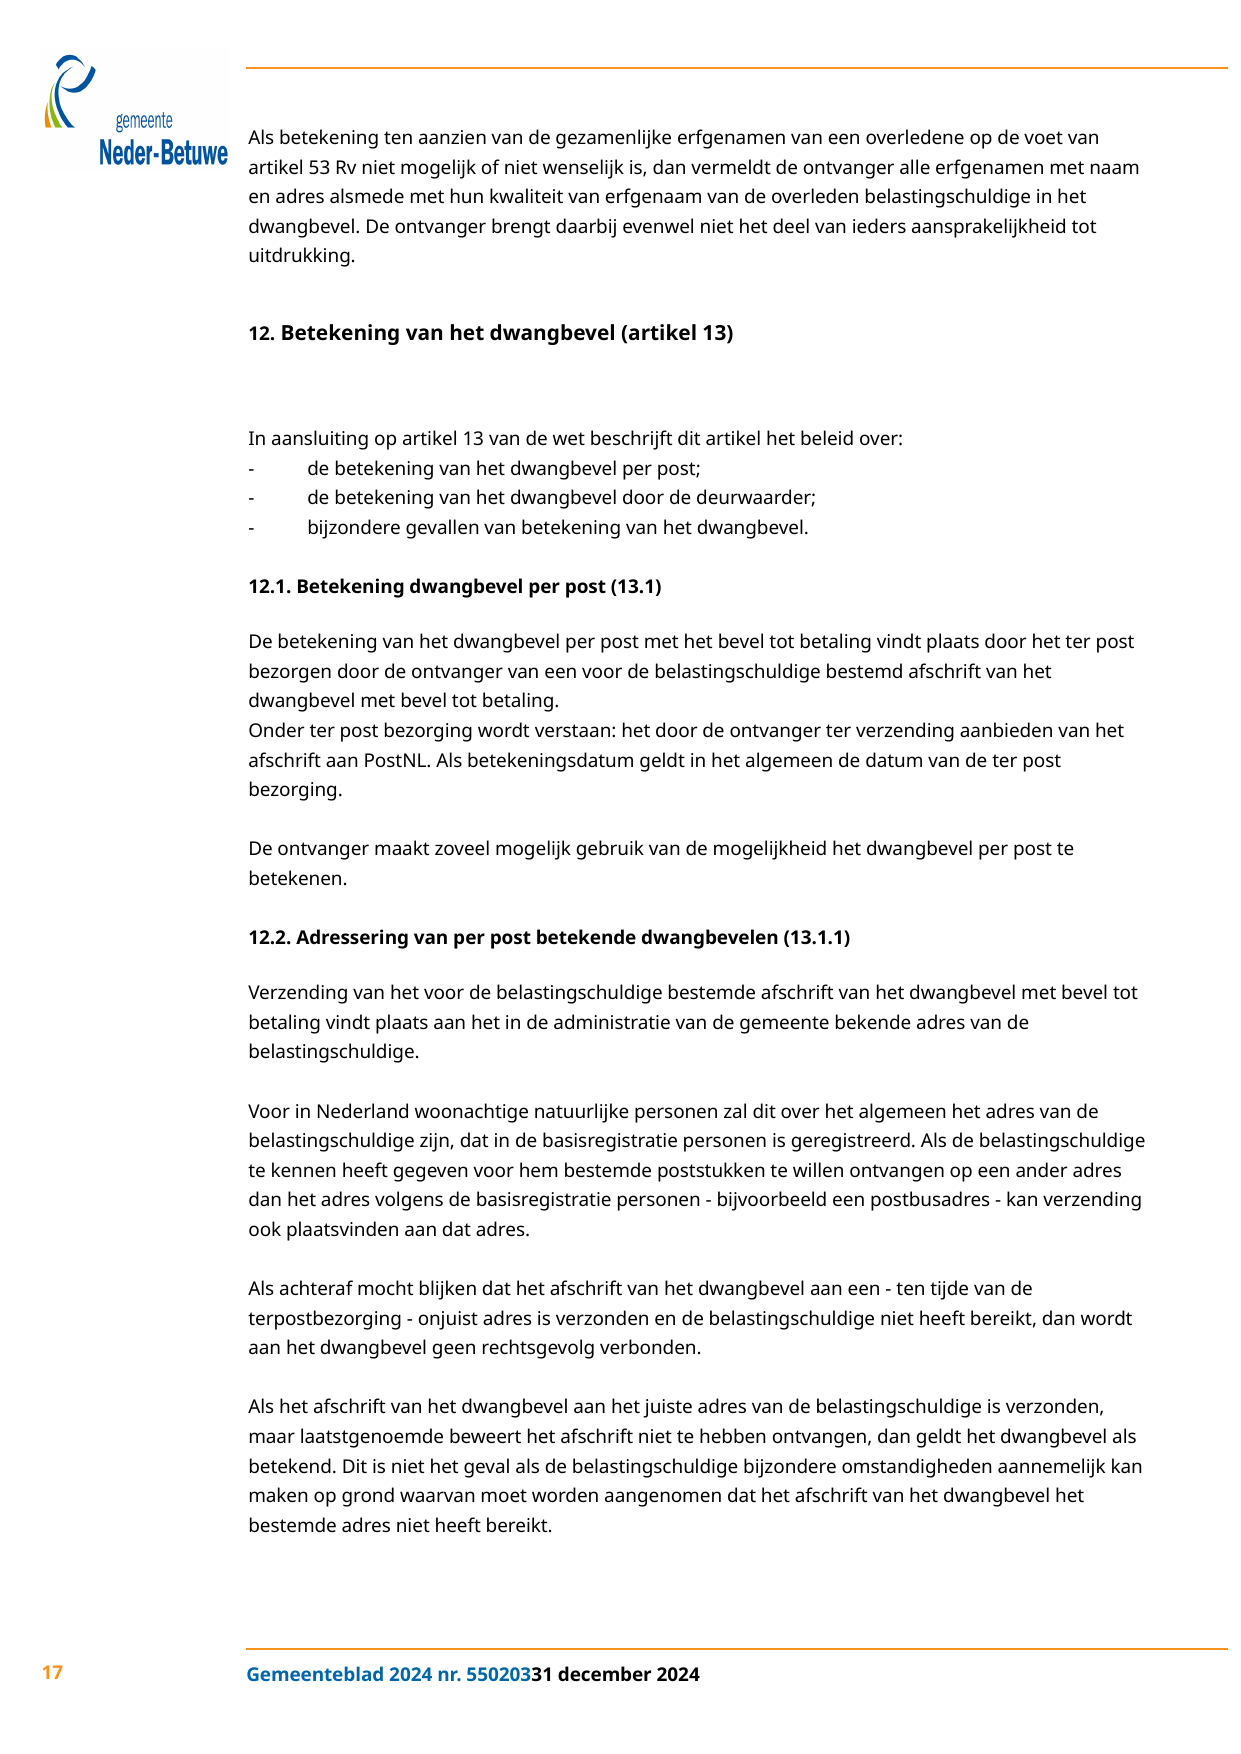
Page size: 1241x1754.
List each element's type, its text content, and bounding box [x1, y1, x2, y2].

list de betekening van het dwangbevel door de deurwaarder; [248, 484, 1152, 510]
text Voor in Nederland woonachtige natuurlijke personen zal dit over het algemeen het adres van de belastingschuldige zijn, dat in de basisregistratie personen is geregistreerd. Als de belastingschuldige te kennen heeft gegeven voor hem bestemde poststukken te willen ontvangen op een ander adres dan het adres volgens de basisregistratie personen - bijvoorbeeld een postbusadres - kan verzending ook plaatsvinden aan dat adres. [248, 1098, 1152, 1242]
picture [41, 47, 231, 172]
text Verzending van het voor de belastingschuldige bestemde afschrift van het dwangbevel met bevel tot betaling vindt plaats aan het in de administratie van de gemeente bekende adres van de belastingschuldige. [248, 979, 1152, 1064]
list de betekening van het dwangbevel per post; [248, 455, 1152, 481]
list bijzondere gevallen van betekening van het dwangbevel. [248, 514, 1152, 540]
text Als achteraf mocht blijken dat het afschrift van het dwangbevel aan een - ten tijde van de terpostbezorging - onjuist adres is verzonden en de belastingschuldige niet heeft bereikt, dan wordt aan het dwangbevel geen rechtsgevolg verbonden. [248, 1275, 1152, 1360]
text 12.1. Betekening dwangbevel per post (13.1) [248, 573, 1152, 599]
text De ontvanger maakt zoveel mogelijk gebruik van de mogelijkheid het dwangbevel per post te betekenen. [248, 836, 1152, 891]
text 12. Betekening van het dwangbevel (artikel 13) [248, 318, 1152, 346]
text 12.2. Adressering van per post betekende dwangbevelen (13.1.1) [248, 924, 1152, 950]
text Als betekening ten aanzien van de gezamenlijke erfgenamen van een overledene op de voet van artikel 53 Rv niet mogelijk of niet wenselijk is, dan vermeldt de ontvanger alle erfgenamen met naam en adres alsmede met hun kwaliteit van erfgenaam van de overleden belastingschuldige in het dwangbevel. De ontvanger brengt daarbij evenwel niet het deel van ieders aansprakelijkheid tot uitdrukking. [248, 124, 1152, 268]
text De betekening van het dwangbevel per post met het bevel tot betaling vindt plaats door het ter post bezorgen door de ontvanger van een voor de belastingschuldige bestemd afschrift van het dwangbevel met bevel tot betaling. [248, 628, 1152, 713]
text In aansluiting op artikel 13 van de wet beschrijft dit artikel het beleid over: [248, 425, 1152, 451]
text Onder ter post bezorging wordt verstaan: het door de ontvanger ter verzending aanbieden van het afschrift aan PostNL. Als betekeningsdatum geldt in het algemeen de datum van de ter post bezorging. [248, 717, 1152, 802]
text Als het afschrift van het dwangbevel aan het juiste adres van de belastingschuldige is verzonden, maar laatstgenoemde beweert het afschrift niet te hebben ontvangen, dan geldt het dwangbevel als betekend. Dit is niet het geval als de belastingschuldige bijzondere omstandigheden aannemelijk kan maken op grond waarvan moet worden aangenomen dat het afschrift van het dwangbevel het bestemde adres niet heeft bereikt. [248, 1394, 1152, 1538]
